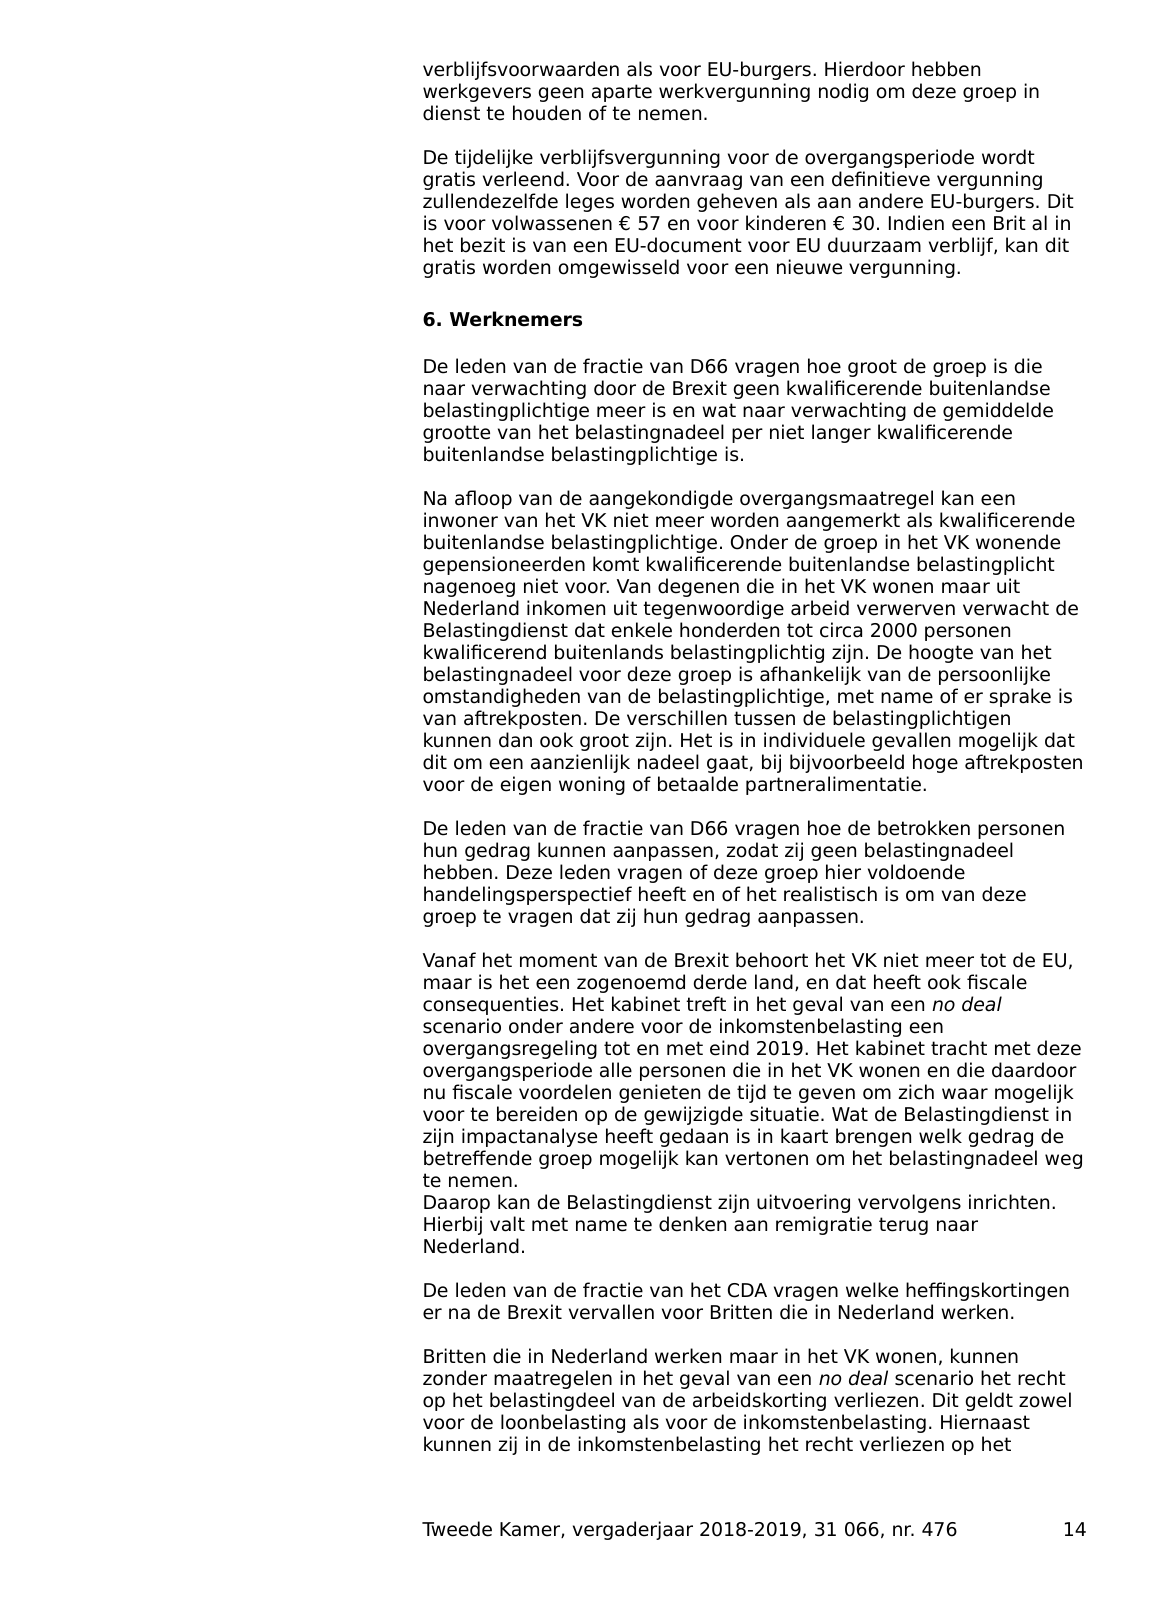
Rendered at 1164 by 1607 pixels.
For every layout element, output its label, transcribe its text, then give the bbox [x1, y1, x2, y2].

text verblijfsvoorwaarden als voor EU-burgers. Hierdoor hebben werkgevers geen aparte werkvergunning nodig om deze groep in dienst te houden of te nemen. [422, 59, 1087, 125]
subtitle 6. Werknemers [422, 309, 1087, 331]
text De leden van de fractie van D66 vragen hoe de betrokken personen hun gedrag kunnen aanpassen, zodat zij geen belastingnadeel hebben. Deze leden vragen of deze groep hier voldoende handelingsperspectief heeft en of het realistisch is om van deze groep te vragen dat zij hun gedrag aanpassen. [422, 818, 1087, 928]
text Vanaf het moment van de Brexit behoort het VK niet meer tot de EU, maar is het een zogenoemd derde land, en dat heeft ook fiscale consequenties. Het kabinet treft in het geval van een no deal scenario onder andere voor de inkomstenbelasting een overgangsregeling tot en met eind 2019. Het kabinet tracht met deze overgangsperiode alle personen die in het VK wonen en die daardoor nu fiscale voordelen genieten de tijd te geven om zich waar mogelijk voor te bereiden op de gewijzigde situatie. Wat de Belastingdienst in zijn impactanalyse heeft gedaan is in kaart brengen welk gedrag de betreffende groep mogelijk kan vertonen om het belastingnadeel weg te nemen. [422, 950, 1087, 1192]
text Britten die in Nederland werken maar in het VK wonen, kunnen zonder maatregelen in het geval van een no deal scenario het recht op het belastingdeel van de arbeidskorting verliezen. Dit geldt zowel voor de loonbelasting als voor de inkomstenbelasting. Hiernaast kunnen zij in de inkomstenbelasting het recht verliezen op het [422, 1346, 1087, 1456]
text Daarop kan de Belastingdienst zijn uitvoering vervolgens inrichten. Hierbij valt met name te denken aan remigratie terug naar Nederland. [422, 1192, 1087, 1258]
text De leden van de fractie van het CDA vragen welke heffingskortingen er na de Brexit vervallen voor Britten die in Nederland werken. [422, 1280, 1087, 1324]
text Na afloop van de aangekondigde overgangsmaatregel kan een inwoner van het VK niet meer worden aangemerkt als kwalificerende buitenlandse belastingplichtige. Onder de groep in het VK wonende gepensioneerden komt kwalificerende buitenlandse belastingplicht nagenoeg niet voor. Van degenen die in het VK wonen maar uit Nederland inkomen uit tegenwoordige arbeid verwerven verwacht de Belastingdienst dat enkele honderden tot circa 2000 personen kwalificerend buitenlands belastingplichtig zijn. De hoogte van het belastingnadeel voor deze groep is afhankelijk van de persoonlijke omstandigheden van de belastingplichtige, met name of er sprake is van aftrekposten. De verschillen tussen de belastingplichtigen kunnen dan ook groot zijn. Het is in individuele gevallen mogelijk dat dit om een aanzienlijk nadeel gaat, bij bijvoorbeeld hoge aftrekposten voor de eigen woning of betaalde partneralimentatie. [422, 488, 1087, 796]
text De tijdelijke verblijfsvergunning voor de overgangsperiode wordt gratis verleend. Voor de aanvraag van een definitieve vergunning zullendezelfde leges worden geheven als aan andere EU-burgers. Dit is voor volwassenen € 57 en voor kinderen € 30. Indien een Brit al in het bezit is van een EU-document voor EU duurzaam verblijf, kan dit gratis worden omgewisseld voor een nieuwe vergunning. [422, 147, 1087, 279]
text De leden van de fractie van D66 vragen hoe groot de groep is die naar verwachting door de Brexit geen kwalificerende buitenlandse belastingplichtige meer is en wat naar verwachting de gemiddelde grootte van het belastingnadeel per niet langer kwalificerende buitenlandse belastingplichtige is. [422, 356, 1087, 466]
